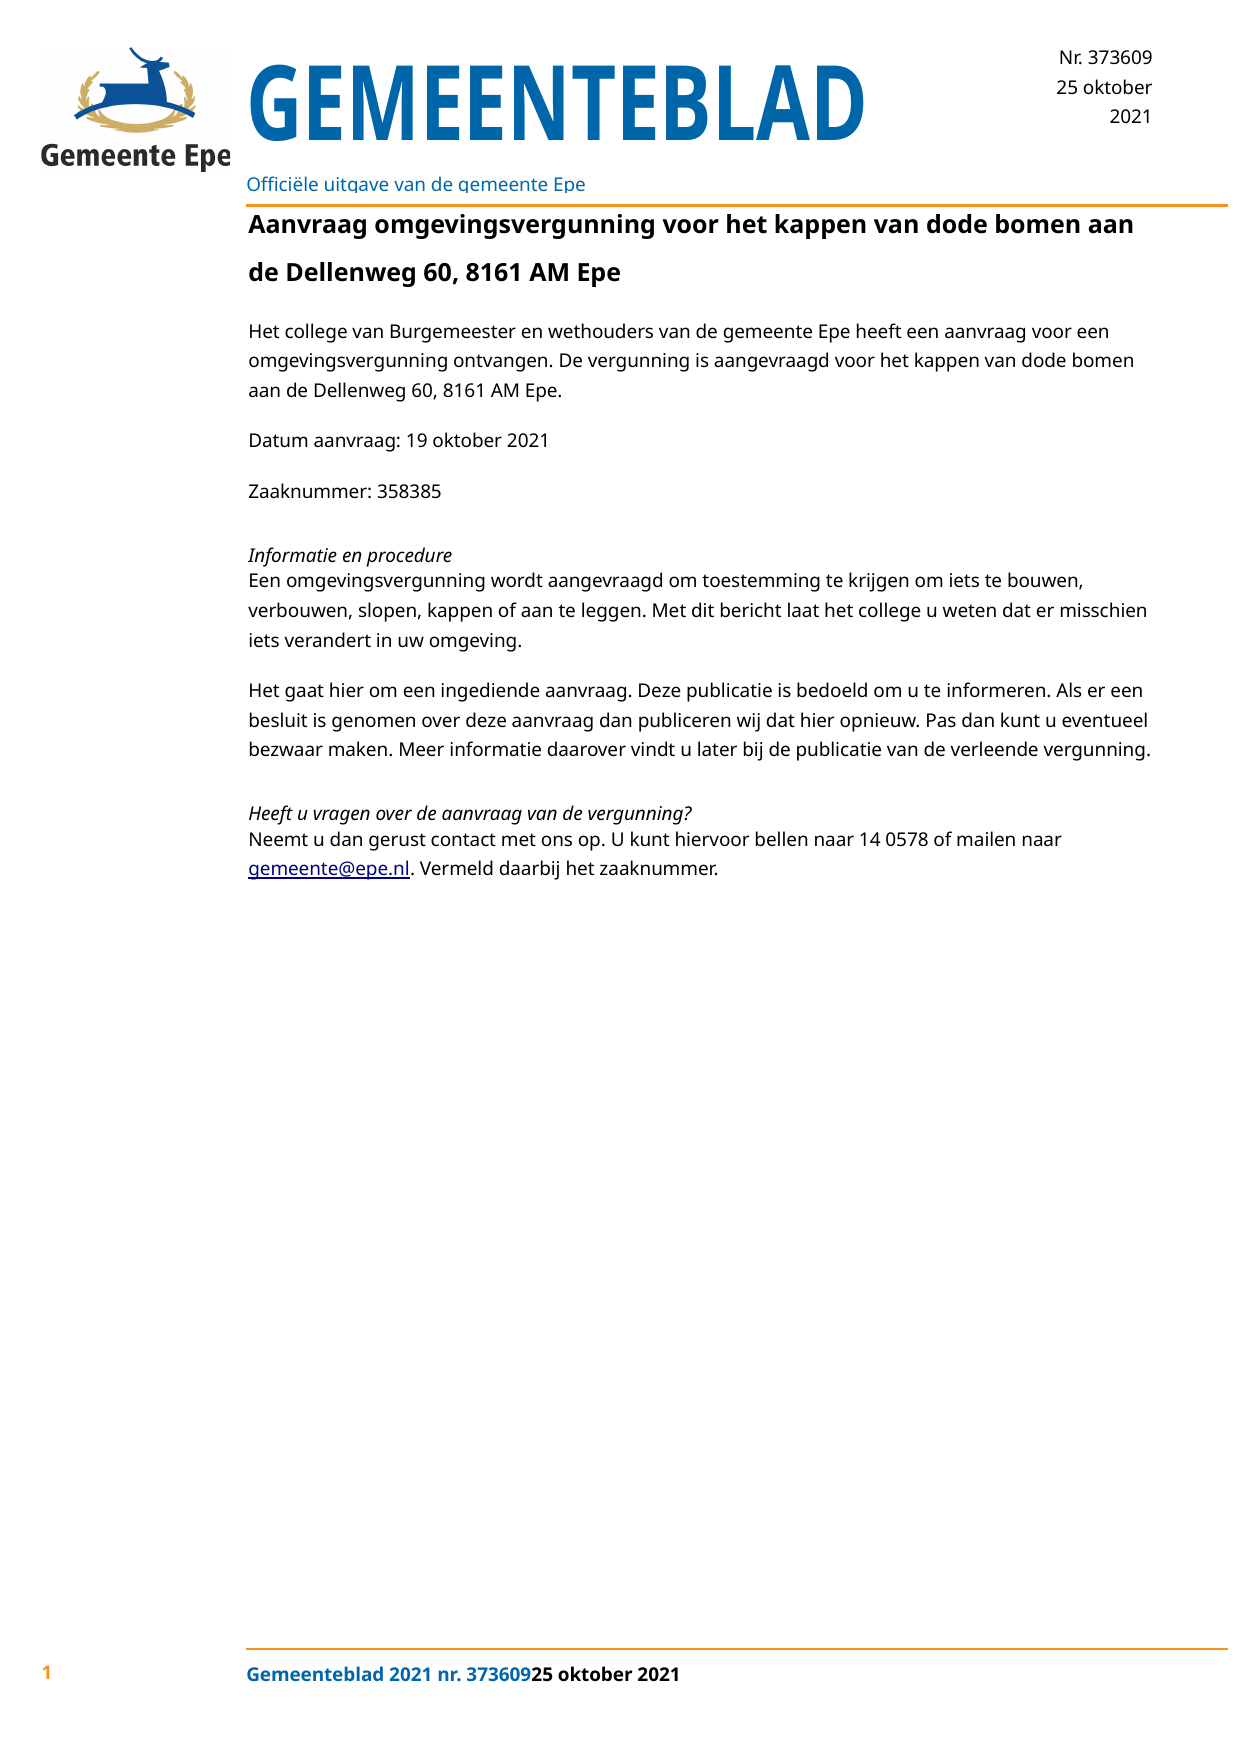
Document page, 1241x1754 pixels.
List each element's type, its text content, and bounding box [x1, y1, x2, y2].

text Heeft u vragen over de aanvraag van de vergunning? [248, 800, 1152, 826]
text Een omgevingsvergunning wordt aangevraagd om toestemming te krijgen om iets te bouwen, verbouwen, slopen, kappen of aan te leggen. Met dit bericht laat het college u weten dat er misschien iets verandert in uw omgeving. [248, 568, 1152, 652]
text Aanvraag omgevingsvergunning voor het kappen van dode bomen aan de Dellenweg 60, 8161 AM Epe [248, 207, 1152, 288]
text Het gaat hier om een ingediende aanvraag. Deze publicatie is bedoeld om u te informeren. Als er een besluit is genomen over deze aanvraag dan publiceren wij dat hier opnieuw. Pas dan kunt u eventueel bezwaar maken. Meer informatie daarover vindt u later bij de publicatie van de verleende vergunning. [248, 677, 1152, 762]
text Informatie en procedure [248, 542, 1152, 568]
picture [41, 47, 231, 172]
text Datum aanvraag: 19 oktober 2021 [248, 427, 1152, 453]
text Het college van Burgemeester en wethouders van de gemeente Epe heeft een aanvraag voor een omgevingsvergunning ontvangen. De vergunning is aangevraagd voor het kappen van dode bomen aan de Dellenweg 60, 8161 AM Epe. [248, 318, 1152, 403]
text Zaaknummer: 358385 [248, 478, 1152, 504]
text Neemt u dan gerust contact met ons op. U kunt hiervoor bellen naar 14 0578 of mailen naar gemeente@epe.nl. Vermeld daarbij het zaaknummer. [248, 826, 1152, 881]
